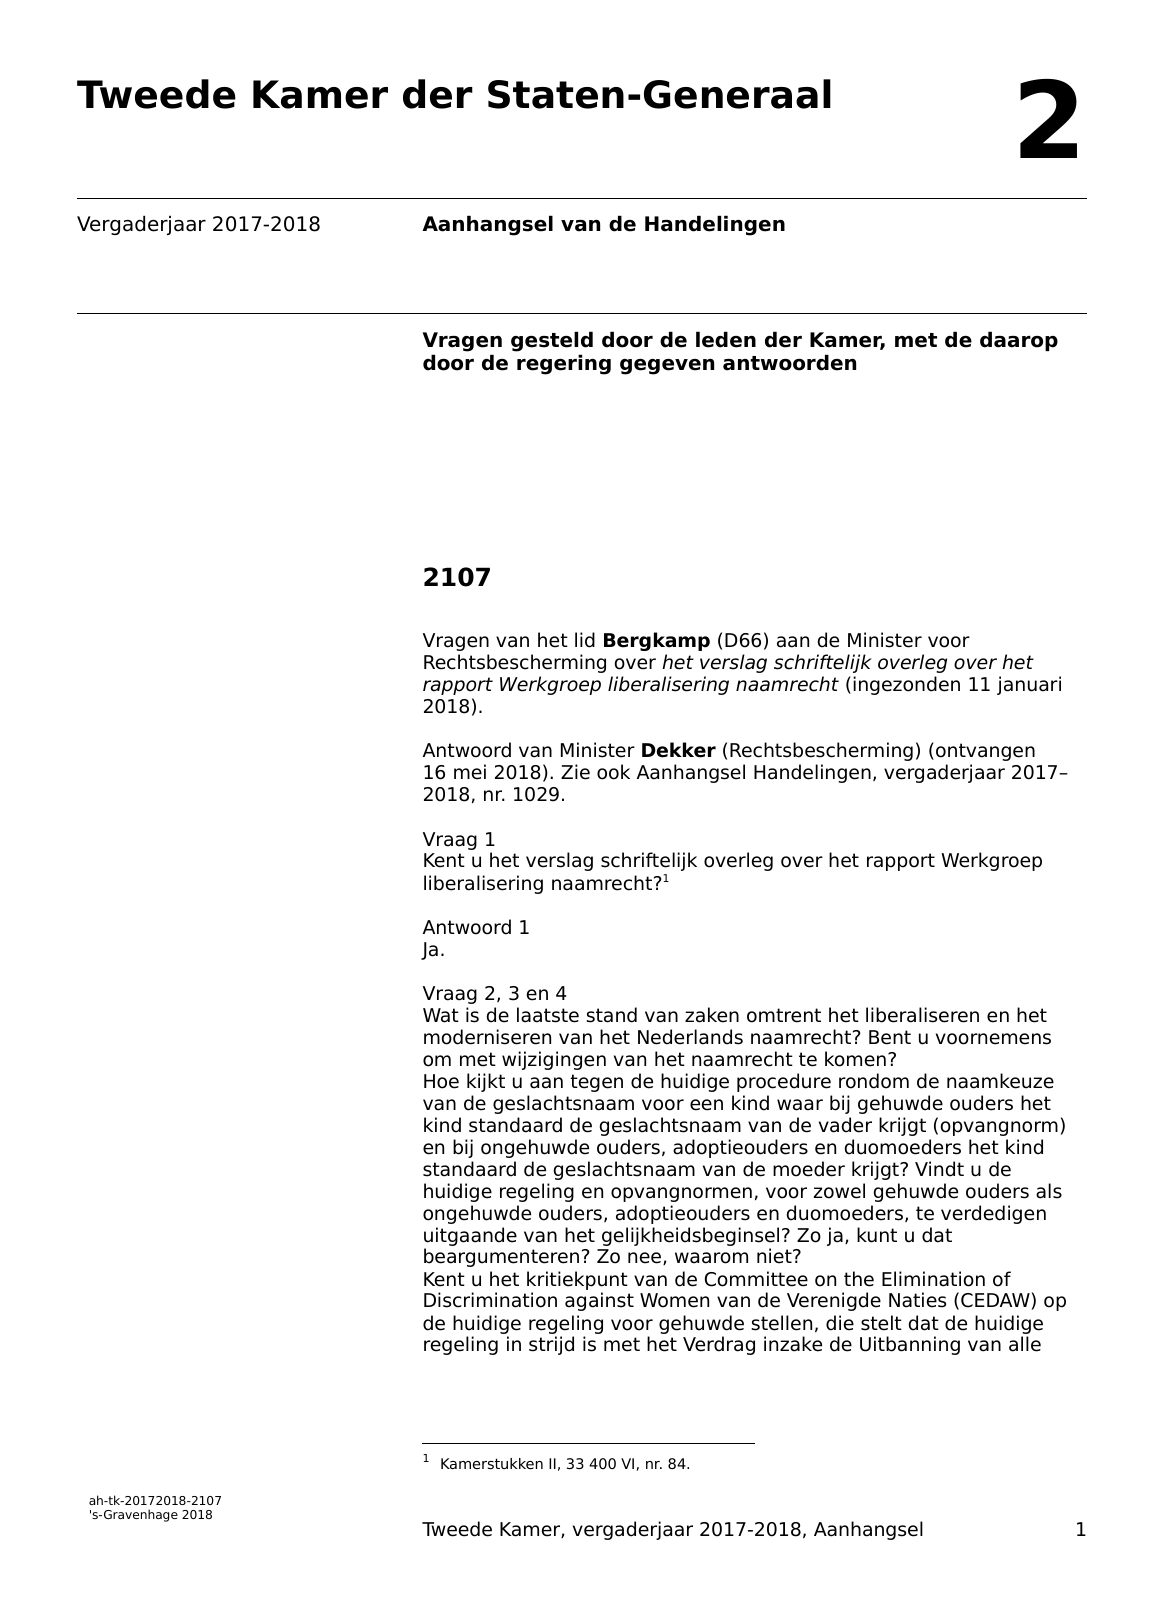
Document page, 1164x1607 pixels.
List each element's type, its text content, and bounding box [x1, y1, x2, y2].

text Kent u het kritiekpunt van de Committee on the Elimination of Discrimination against Women van de Verenigde Naties (CEDAW) op de huidige regeling voor gehuwde stellen, die stelt dat de huidige regeling in strijd is met het Verdrag inzake de Uitbanning van alle [422, 1268, 1087, 1378]
text Hoe kijkt u aan tegen de huidige procedure rondom de naamkeuze van de geslachtsnaam voor een kind waar bij gehuwde ouders het kind standaard de geslachtsnaam van de vader krijgt (opvangnorm) en bij ongehuwde ouders, adoptieouders en duomoeders het kind standaard de geslachtsnaam van de moeder krijgt? Vindt u de huidige regeling en opvangnormen, voor zowel gehuwde ouders als ongehuwde ouders, adoptieouders en duomoeders, te verdedigen uitgaande van het gelijkheidsbeginsel? Zo ja, kunt u dat beargumenteren? Zo nee, waarom niet? [422, 1071, 1087, 1268]
table_cell Vergaderjaar 2017-2018 [77, 199, 422, 313]
text Wat is de laatste stand van zaken omtrent het liberaliseren en het moderniseren van het Nederlands naamrecht? Bent u voornemens om met wijzigingen van het naamrecht te komen? [422, 1005, 1087, 1071]
text 2107 [422, 563, 1087, 592]
text ah-tk-20172018-2107 [88, 1494, 323, 1508]
text Vragen van het lid Bergkamp (D66) aan de Minister voor Rechtsbescherming over het verslag schriftelijk overleg over het rapport Werkgroep liberalisering naamrecht (ingezonden 11 januari 2018). [422, 630, 1087, 718]
table_header Tweede Kamer der Staten-Generaal [77, 59, 886, 198]
table_cell [77, 314, 422, 375]
table_header 2 [886, 59, 1087, 198]
text Vraag 2, 3 en 4 [422, 983, 1087, 1005]
text Vraag 1 [422, 828, 1087, 850]
text 's-Gravenhage 2018 [88, 1508, 323, 1522]
table_cell Vragen gesteld door de leden der Kamer, met de daarop door de regering gegeven antwoorden [422, 314, 1087, 375]
text Ja. [422, 938, 1087, 961]
text Kamerstukken II, 33 400 VI, nr. 84. [422, 1452, 1087, 1474]
table_cell Aanhangsel van de Handelingen [422, 199, 1087, 313]
text Antwoord 1 [422, 917, 1087, 938]
text Antwoord van Minister Dekker (Rechtsbescherming) (ontvangen 16 mei 2018). Zie ook Aanhangsel Handelingen, vergaderjaar 2017–2018, nr. 1029. [422, 740, 1087, 806]
text Kent u het verslag schriftelijk overleg over het rapport Werkgroep liberalisering naamrecht? [422, 850, 1087, 894]
